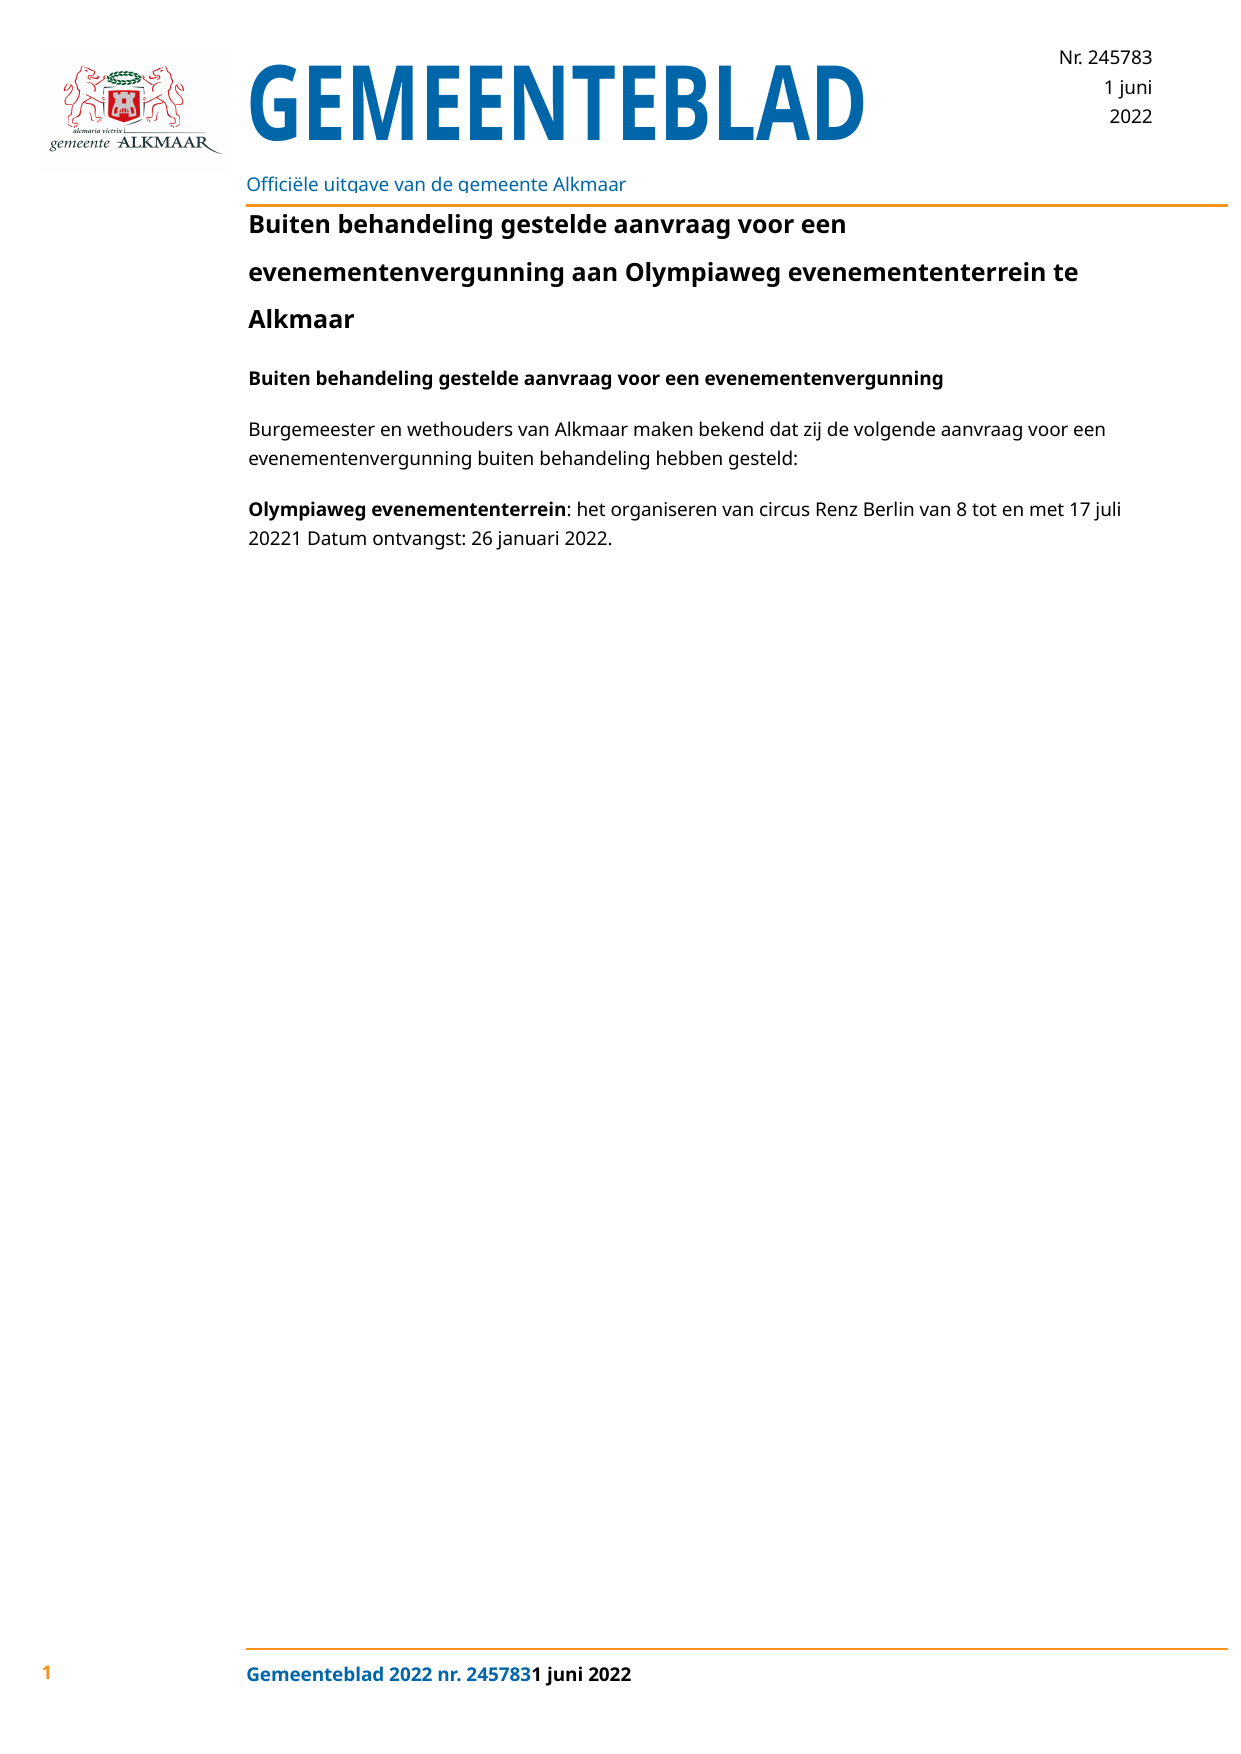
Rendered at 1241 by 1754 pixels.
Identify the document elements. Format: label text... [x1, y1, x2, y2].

text Buiten behandeling gestelde aanvraag voor een evenementenvergunning [248, 366, 1152, 391]
text Buiten behandeling gestelde aanvraag voor een evenementenvergunning aan Olympiaweg evenemententerrein te Alkmaar [248, 207, 1152, 336]
text Burgemeester en wethouders van Alkmaar maken bekend dat zij de volgende aanvraag voor een evenementenvergunning buiten behandeling hebben gesteld: [248, 416, 1152, 471]
text Olympiaweg evenemententerrein: het organiseren van circus Renz Berlin van 8 tot en met 17 juli 20221 Datum ontvangst: 26 januari 2022. [248, 496, 1152, 551]
picture [41, 47, 231, 172]
